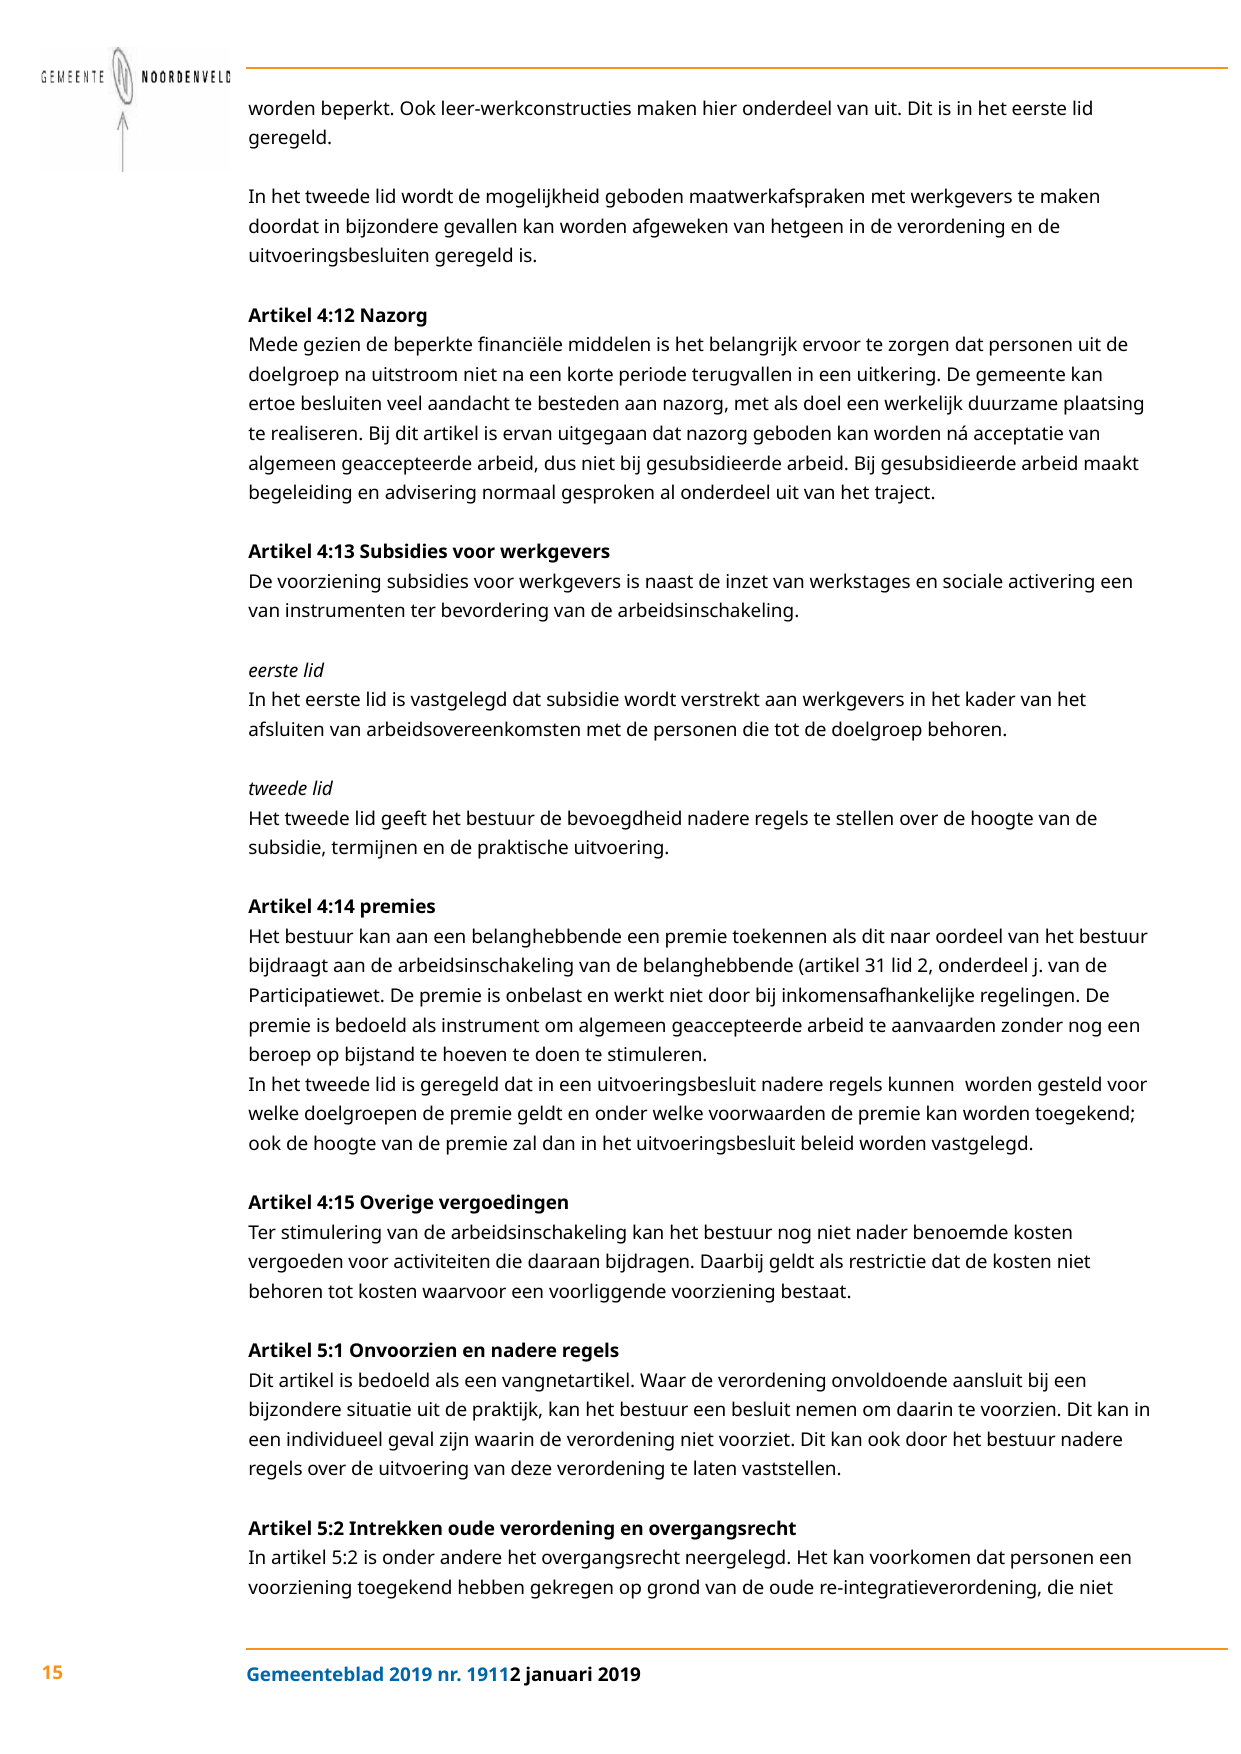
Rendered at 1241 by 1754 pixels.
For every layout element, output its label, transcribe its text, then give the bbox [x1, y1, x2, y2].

text In het tweede lid is geregeld dat in een uitvoeringsbesluit nadere regels kunnen worden gesteld voor welke doelgroepen de premie geldt en onder welke voorwaarden de premie kan worden toegekend; ook de hoogte van de premie zal dan in het uitvoeringsbesluit beleid worden vastgelegd. [248, 1071, 1152, 1156]
text Artikel 4:13 Subsidies voor werkgevers [248, 538, 1152, 564]
text In het tweede lid wordt de mogelijkheid geboden maatwerkafspraken met werkgevers te maken doordat in bijzondere gevallen kan worden afgeweken van hetgeen in de verordening en de uitvoeringsbesluiten geregeld is. [248, 183, 1152, 268]
text eerste lid [248, 657, 1152, 683]
text Artikel 4:12 Nazorg [248, 302, 1152, 328]
text De voorziening subsidies voor werkgevers is naast de inzet van werkstages en sociale activering een van instrumenten ter bevordering van de arbeidsinschakeling. [248, 568, 1152, 623]
text In artikel 5:2 is onder andere het overgangsrecht neergelegd. Het kan voorkomen dat personen een voorziening toegekend hebben gekregen op grond van de oude re-integratieverordening, die niet [248, 1544, 1152, 1600]
text Artikel 4:15 Overige vergoedingen [248, 1189, 1152, 1215]
text In het eerste lid is vastgelegd dat subsidie wordt verstrekt aan werkgevers in het kader van het afsluiten van arbeidsovereenkomsten met de personen die tot de doelgroep behoren. [248, 686, 1152, 742]
text Het bestuur kan aan een belanghebbende een premie toekennen als dit naar oordeel van het bestuur bijdraagt aan de arbeidsinschakeling van de belanghebbende (artikel 31 lid 2, onderdeel j. van de Participatiewet. De premie is onbelast en werkt niet door bij inkomensafhankelijke regelingen. De premie is bedoeld als instrument om algemeen geaccepteerde arbeid te aanvaarden zonder nog een beroep op bijstand te hoeven te doen te stimuleren. [248, 923, 1152, 1067]
text Dit artikel is bedoeld als een vangnetartikel. Waar de verordening onvoldoende aansluit bij een bijzondere situatie uit de praktijk, kan het bestuur een besluit nemen om daarin te voorzien. Dit kan in een individueel geval zijn waarin de verordening niet voorziet. Dit kan ook door het bestuur nadere regels over de uitvoering van deze verordening te laten vaststellen. [248, 1367, 1152, 1481]
text Artikel 5:1 Onvoorzien en nadere regels [248, 1337, 1152, 1363]
picture [41, 47, 231, 172]
text Artikel 5:2 Intrekken oude verordening en overgangsrecht [248, 1515, 1152, 1541]
text Artikel 4:14 premies [248, 893, 1152, 919]
text Mede gezien de beperkte financiële middelen is het belangrijk ervoor te zorgen dat personen uit de doelgroep na uitstroom niet na een korte periode terugvallen in een uitkering. De gemeente kan ertoe besluiten veel aandacht te besteden aan nazorg, met als doel een werkelijk duurzame plaatsing te realiseren. Bij dit artikel is ervan uitgegaan dat nazorg geboden kan worden ná acceptatie van algemeen geaccepteerde arbeid, dus niet bij gesubsidieerde arbeid. Bij gesubsidieerde arbeid maakt begeleiding en advisering normaal gesproken al onderdeel uit van het traject. [248, 331, 1152, 505]
text Ter stimulering van de arbeidsinschakeling kan het bestuur nog niet nader benoemde kosten vergoeden voor activiteiten die daaraan bijdragen. Daarbij geldt als restrictie dat de kosten niet behoren tot kosten waarvoor een voorliggende voorziening bestaat. [248, 1219, 1152, 1304]
text worden beperkt. Ook leer-werkconstructies maken hier onderdeel van uit. Dit is in het eerste lid geregeld. [248, 95, 1152, 150]
text tweede lid [248, 775, 1152, 801]
text Het tweede lid geeft het bestuur de bevoegdheid nadere regels te stellen over de hoogte van de subsidie, termijnen en de praktische uitvoering. [248, 805, 1152, 860]
